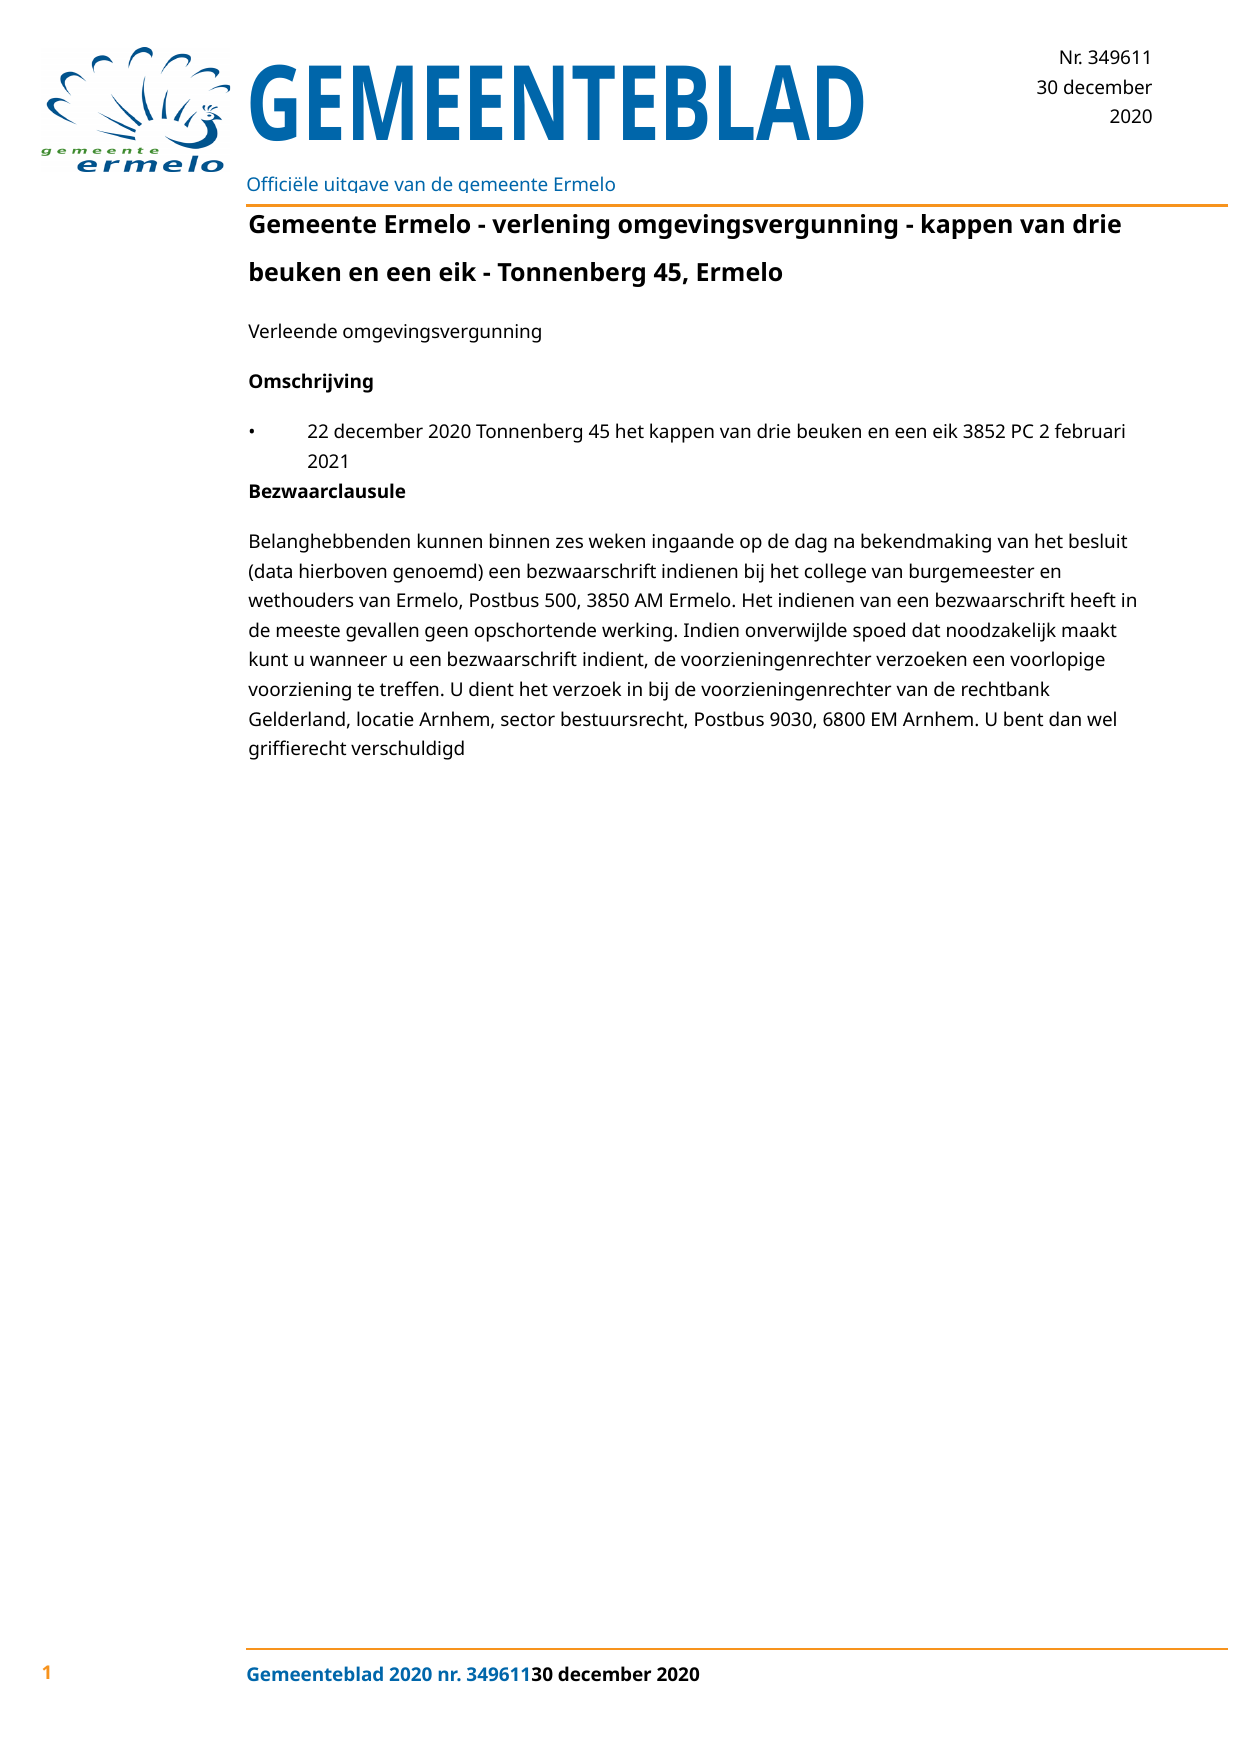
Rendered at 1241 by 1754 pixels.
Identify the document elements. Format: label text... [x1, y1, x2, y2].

text Gemeente Ermelo - verlening omgevingsvergunning - kappen van drie beuken en een eik - Tonnenberg 45, Ermelo [248, 207, 1152, 288]
text Bezwaarclausule [248, 478, 1152, 504]
text Omschrijving [248, 368, 1152, 394]
list 22 december 2020 Tonnenberg 45 het kappen van drie beuken en een eik 3852 PC 2 februari 2021 [248, 419, 1152, 474]
text Belanghebbenden kunnen binnen zes weken ingaande op de dag na bekendmaking van het besluit (data hierboven genoemd) een bezwaarschrift indienen bij het college van burgemeester en wethouders van Ermelo, Postbus 500, 3850 AM Ermelo. Het indienen van een bezwaarschrift heeft in de meeste gevallen geen opschortende werking. Indien onverwijlde spoed dat noodzakelijk maakt kunt u wanneer u een bezwaarschrift indient, de voorzieningenrechter verzoeken een voorlopige voorziening te treffen. U dient het verzoek in bij de voorzieningenrechter van de rechtbank Gelderland, locatie Arnhem, sector bestuursrecht, Postbus 9030, 6800 EM Arnhem. U bent dan wel griffierecht verschuldigd [248, 528, 1152, 761]
picture [41, 47, 231, 172]
text Verleende omgevingsvergunning [248, 318, 1152, 344]
